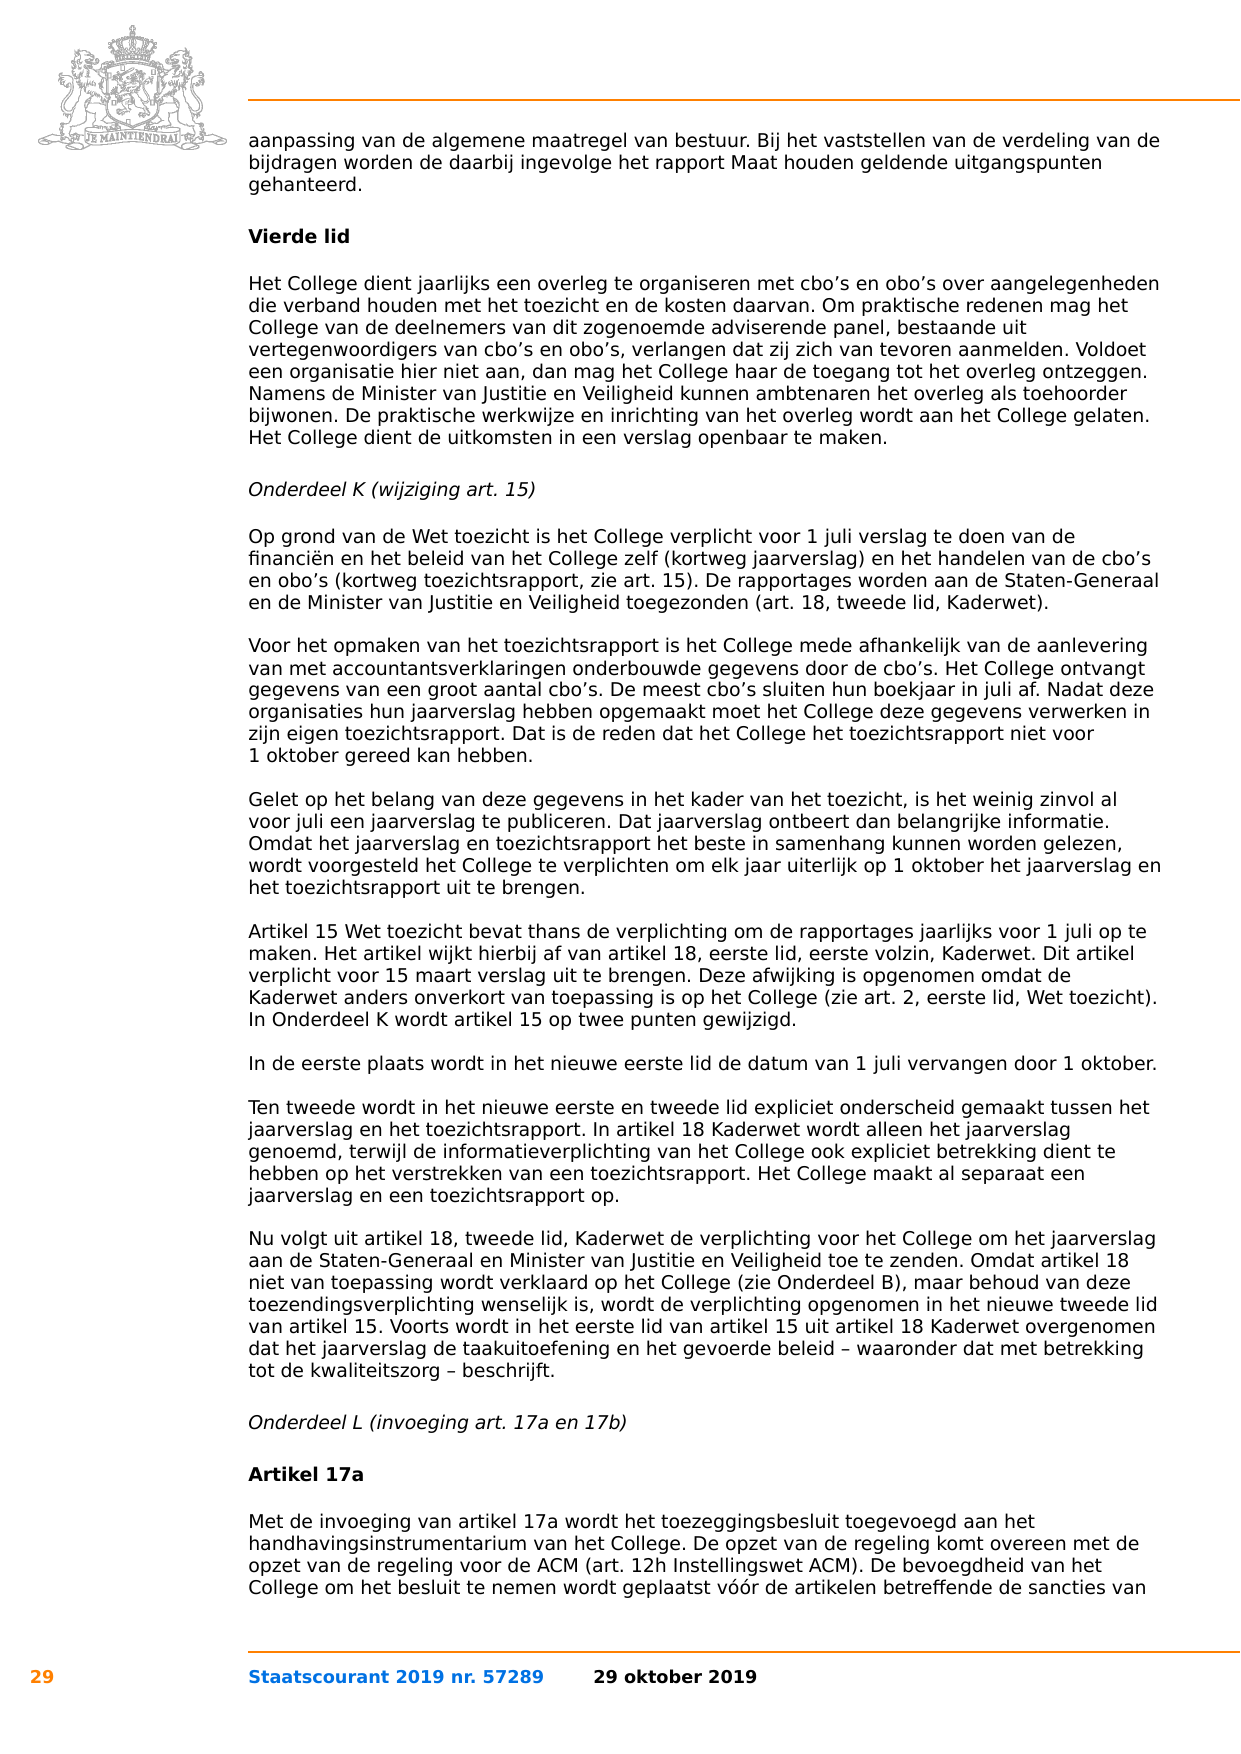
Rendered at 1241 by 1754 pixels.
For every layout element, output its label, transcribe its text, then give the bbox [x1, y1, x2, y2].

text Met de invoeging van artikel 17a wordt het toezeggingsbesluit toegevoegd aan het handhavingsinstrumentarium van het College. De opzet van de regeling komt overeen met de opzet van de regeling voor de ACM (art. 12h Instellingswet ACM). De bevoegdheid van het College om het besluit te nemen wordt geplaatst vóór de artikelen betreffende de sancties van [248, 1511, 1163, 1599]
picture [38, 25, 227, 150]
subtitle Vierde lid [248, 226, 1163, 248]
subtitle Onderdeel K (wijziging art. 15) [248, 479, 1163, 501]
text Gelet op het belang van deze gegevens in het kader van het toezicht, is het weinig zinvol al voor juli een jaarverslag te publiceren. Dat jaarverslag ontbeert dan belangrijke informatie. Omdat het jaarverslag en toezichtsrapport het beste in samenhang kunnen worden gelezen, wordt voorgesteld het College te verplichten om elk jaar uiterlijk op 1 oktober het jaarverslag en het toezichtsrapport uit te brengen. [248, 789, 1163, 899]
text Artikel 15 Wet toezicht bevat thans de verplichting om de rapportages jaarlijks voor 1 juli op te maken. Het artikel wijkt hierbij af van artikel 18, eerste lid, eerste volzin, Kaderwet. Dit artikel verplicht voor 15 maart verslag uit te brengen. Deze afwijking is opgenomen omdat de Kaderwet anders onverkort van toepassing is op het College (zie art. 2, eerste lid, Wet toezicht). In Onderdeel K wordt artikel 15 op twee punten gewijzigd. [248, 921, 1163, 1031]
text Op grond van de Wet toezicht is het College verplicht voor 1 juli verslag te doen van de financiën en het beleid van het College zelf (kortweg jaarverslag) en het handelen van de cbo’s en obo’s (kortweg toezichtsrapport, zie art. 15). De rapportages worden aan de Staten-Generaal en de Minister van Justitie en Veiligheid toegezonden (art. 18, tweede lid, Kaderwet). [248, 526, 1163, 613]
text Voor het opmaken van het toezichtsrapport is het College mede afhankelijk van de aanlevering van met accountantsverklaringen onderbouwde gegevens door de cbo’s. Het College ontvangt gegevens van een groot aantal cbo’s. De meest cbo’s sluiten hun boekjaar in juli af. Nadat deze organisaties hun jaarverslag hebben opgemaakt moet het College deze gegevens verwerken in zijn eigen toezichtsrapport. Dat is de reden dat het College het toezichtsrapport niet voor 1 oktober gereed kan hebben. [248, 635, 1163, 767]
subtitle Onderdeel L (invoeging art. 17a en 17b) [248, 1412, 1163, 1434]
subtitle Artikel 17a [248, 1464, 1163, 1486]
text Nu volgt uit artikel 18, tweede lid, Kaderwet de verplichting voor het College om het jaarverslag aan de Staten-Generaal en Minister van Justitie en Veiligheid toe te zenden. Omdat artikel 18 niet van toepassing wordt verklaard op het College (zie Onderdeel B), maar behoud van deze toezendingsverplichting wenselijk is, wordt de verplichting opgenomen in het nieuwe tweede lid van artikel 15. Voorts wordt in het eerste lid van artikel 15 uit artikel 18 Kaderwet overgenomen dat het jaarverslag de taakuitoefening en het gevoerde beleid – waaronder dat met betrekking tot de kwaliteitszorg – beschrijft. [248, 1228, 1163, 1382]
text Het College dient jaarlijks een overleg te organiseren met cbo’s en obo’s over aangelegenheden die verband houden met het toezicht en de kosten daarvan. Om praktische redenen mag het College van de deelnemers van dit zogenoemde adviserende panel, bestaande uit vertegenwoordigers van cbo’s en obo’s, verlangen dat zij zich van tevoren aanmelden. Voldoet een organisatie hier niet aan, dan mag het College haar de toegang tot het overleg ontzeggen. Namens de Minister van Justitie en Veiligheid kunnen ambtenaren het overleg als toehoorder bijwonen. De praktische werkwijze en inrichting van het overleg wordt aan het College gelaten. Het College dient de uitkomsten in een verslag openbaar te maken. [248, 273, 1163, 449]
text Ten tweede wordt in het nieuwe eerste en tweede lid expliciet onderscheid gemaakt tussen het jaarverslag en het toezichtsrapport. In artikel 18 Kaderwet wordt alleen het jaarverslag genoemd, terwijl de informatieverplichting van het College ook expliciet betrekking dient te hebben op het verstrekken van een toezichtsrapport. Het College maakt al separaat een jaarverslag en een toezichtsrapport op. [248, 1097, 1163, 1206]
text aanpassing van de algemene maatregel van bestuur. Bij het vaststellen van de verdeling van de bijdragen worden de daarbij ingevolge het rapport Maat houden geldende uitgangspunten gehanteerd. [248, 130, 1163, 196]
text In de eerste plaats wordt in het nieuwe eerste lid de datum van 1 juli vervangen door 1 oktober. [248, 1053, 1163, 1075]
